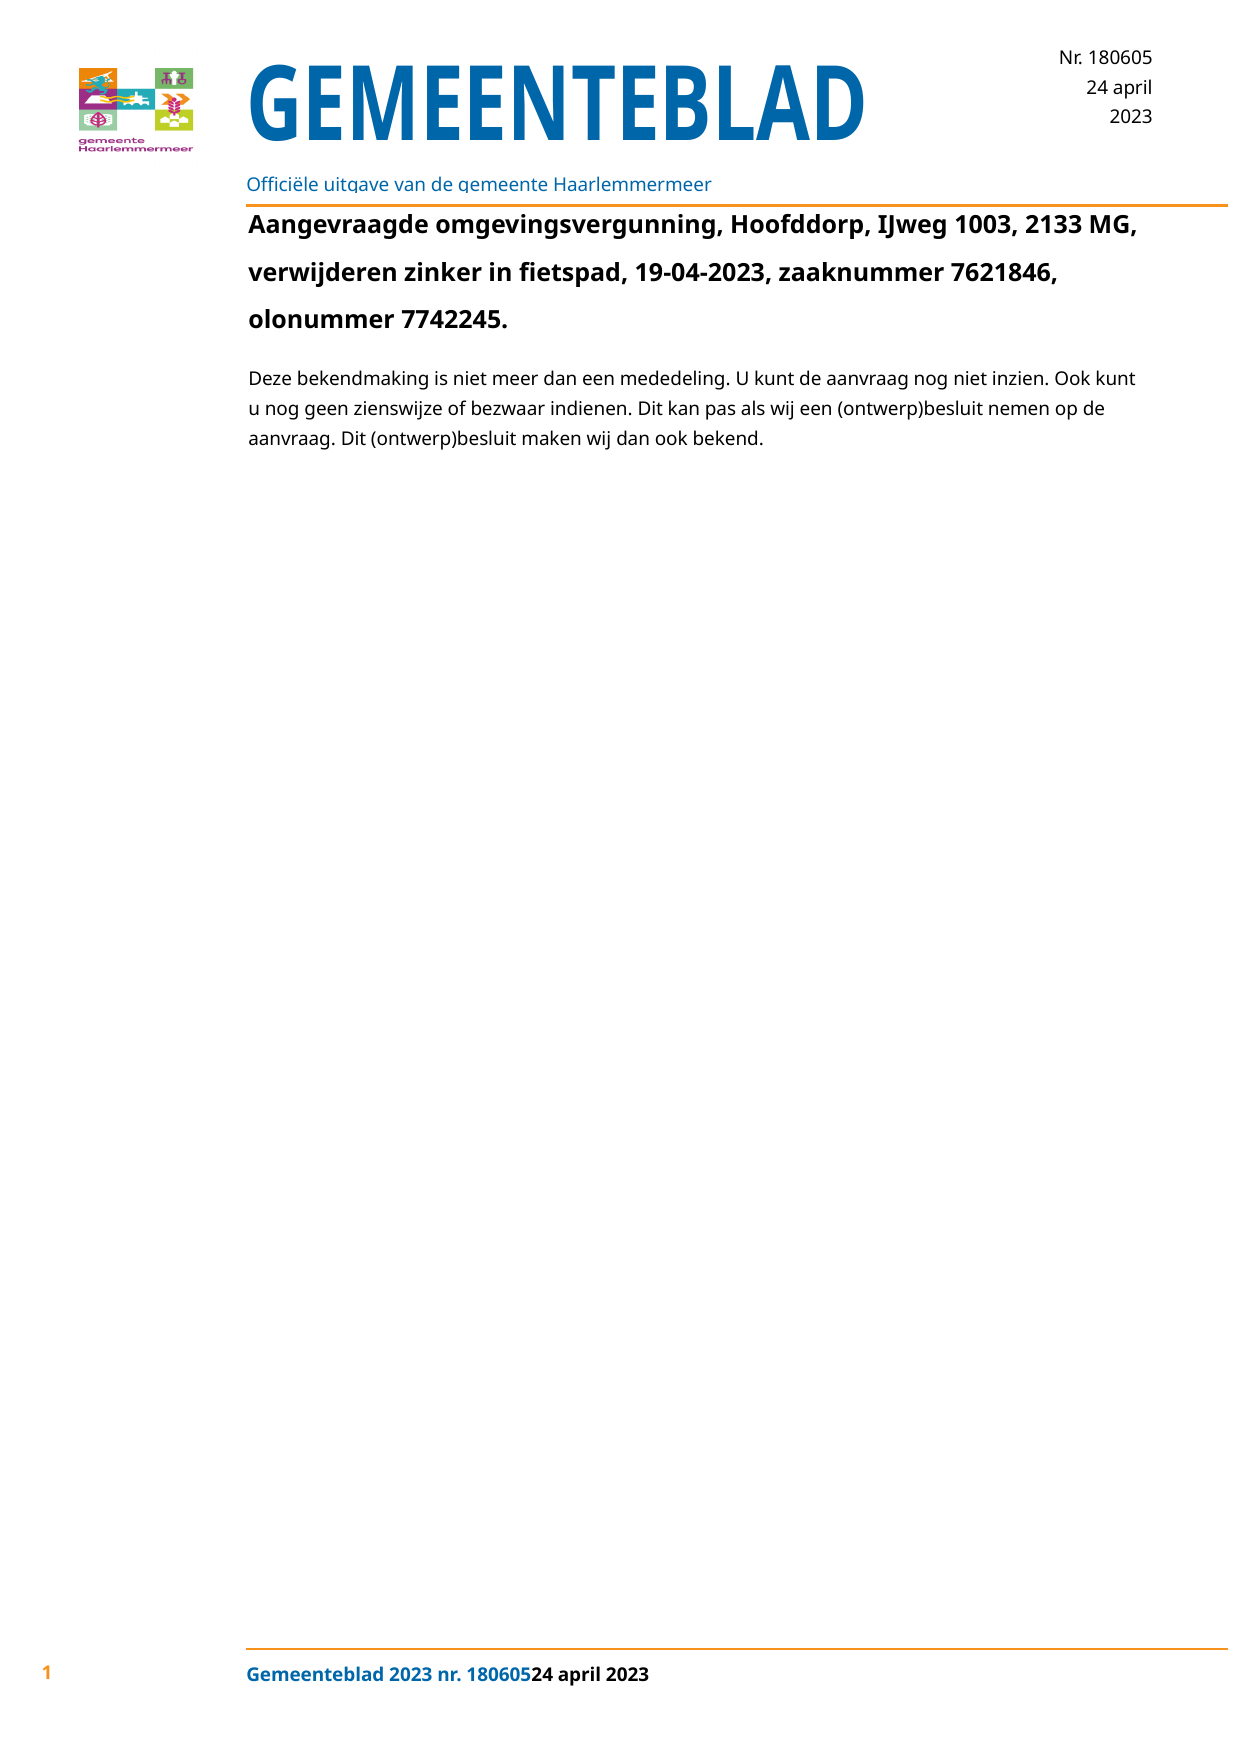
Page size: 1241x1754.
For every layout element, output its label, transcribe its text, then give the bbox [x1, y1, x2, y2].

text Deze bekendmaking is niet meer dan een mededeling. U kunt de aanvraag nog niet inzien. Ook kunt u nog geen zienswijze of bezwaar indienen. Dit kan pas als wij een (ontwerp)besluit nemen op de aanvraag. Dit (ontwerp)besluit maken wij dan ook bekend. [248, 366, 1152, 450]
picture [41, 47, 231, 172]
text Aangevraagde omgevingsvergunning, Hoofddorp, IJweg 1003, 2133 MG, verwijderen zinker in fietspad, 19-04-2023, zaaknummer 7621846, olonummer 7742245. [248, 207, 1152, 336]
